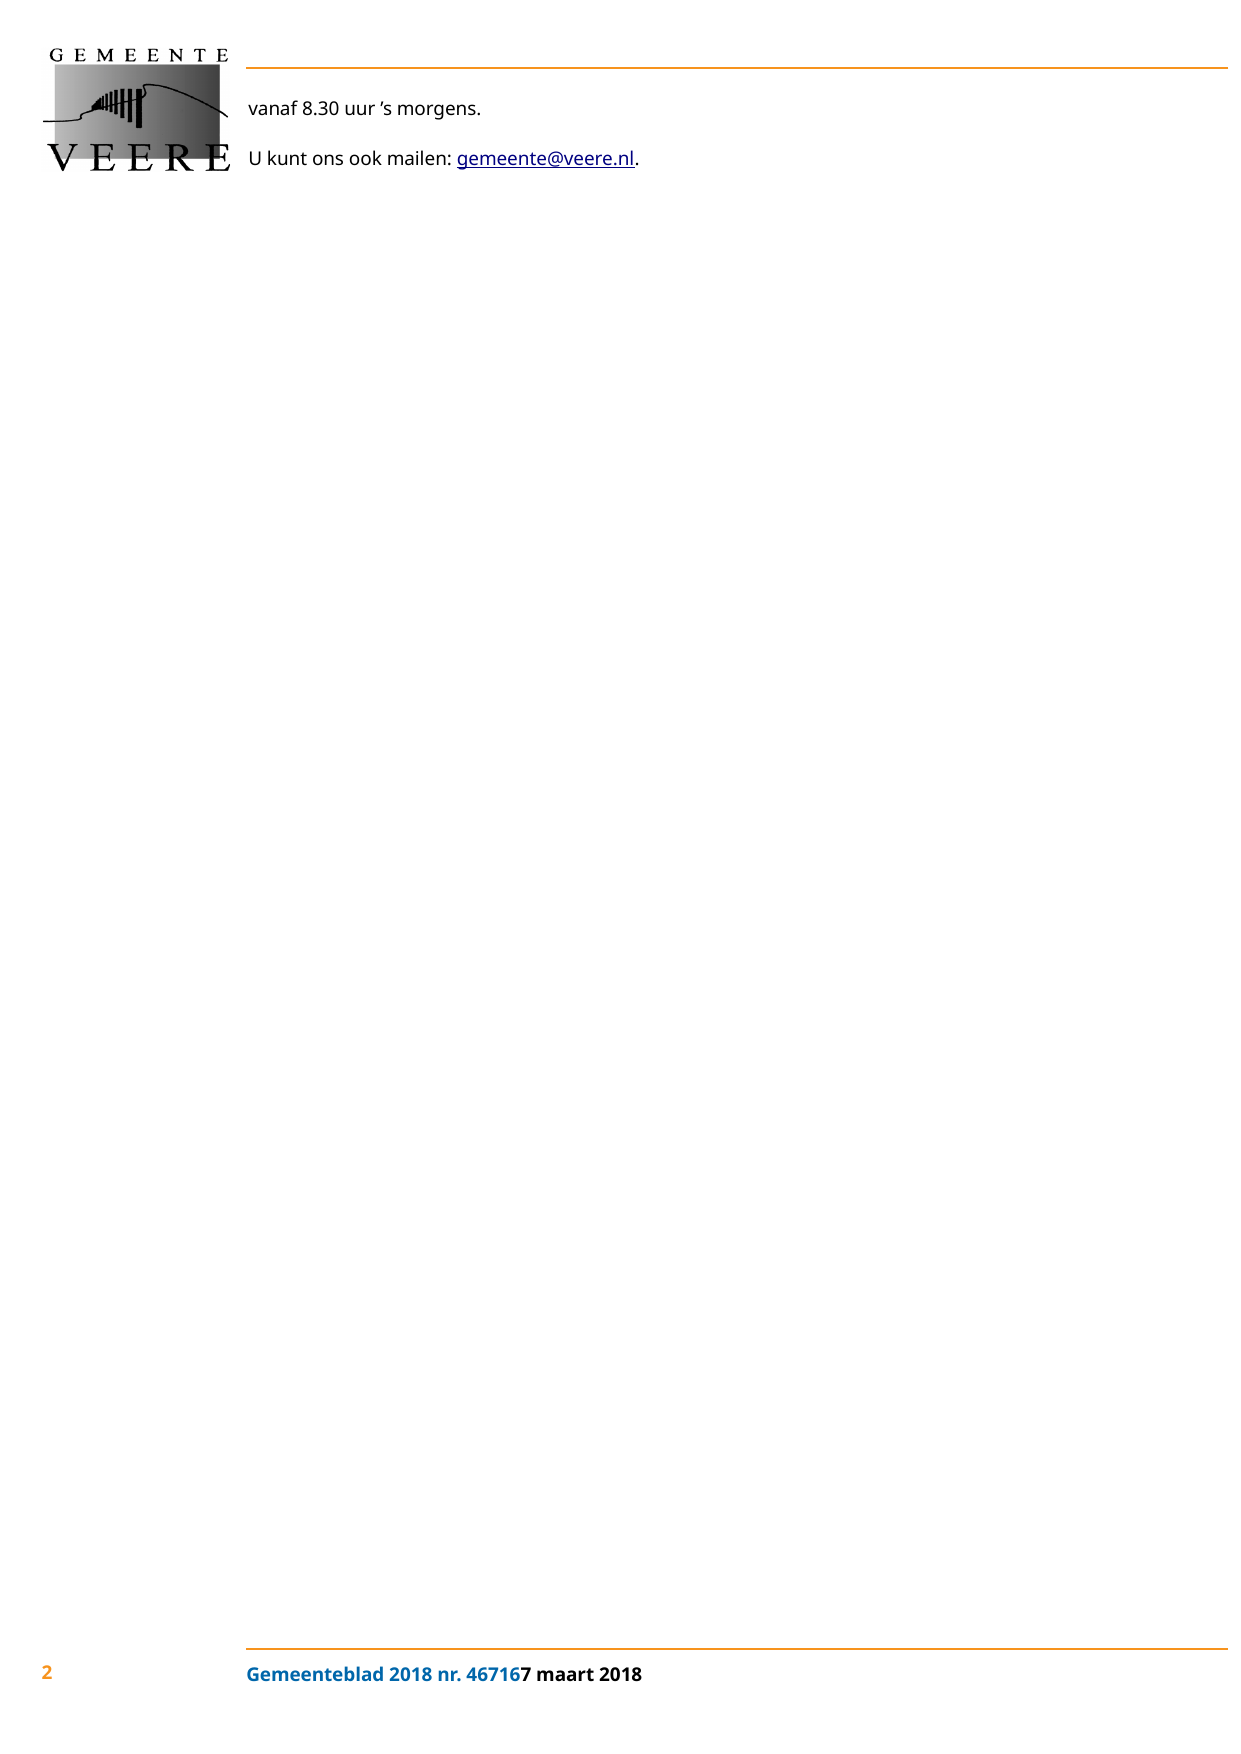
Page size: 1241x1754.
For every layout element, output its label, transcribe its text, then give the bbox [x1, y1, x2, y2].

text vanaf 8.30 uur ’s morgens. [248, 95, 1152, 121]
picture [41, 47, 231, 172]
text U kunt ons ook mailen: gemeente@veere.nl. [248, 145, 1152, 171]
